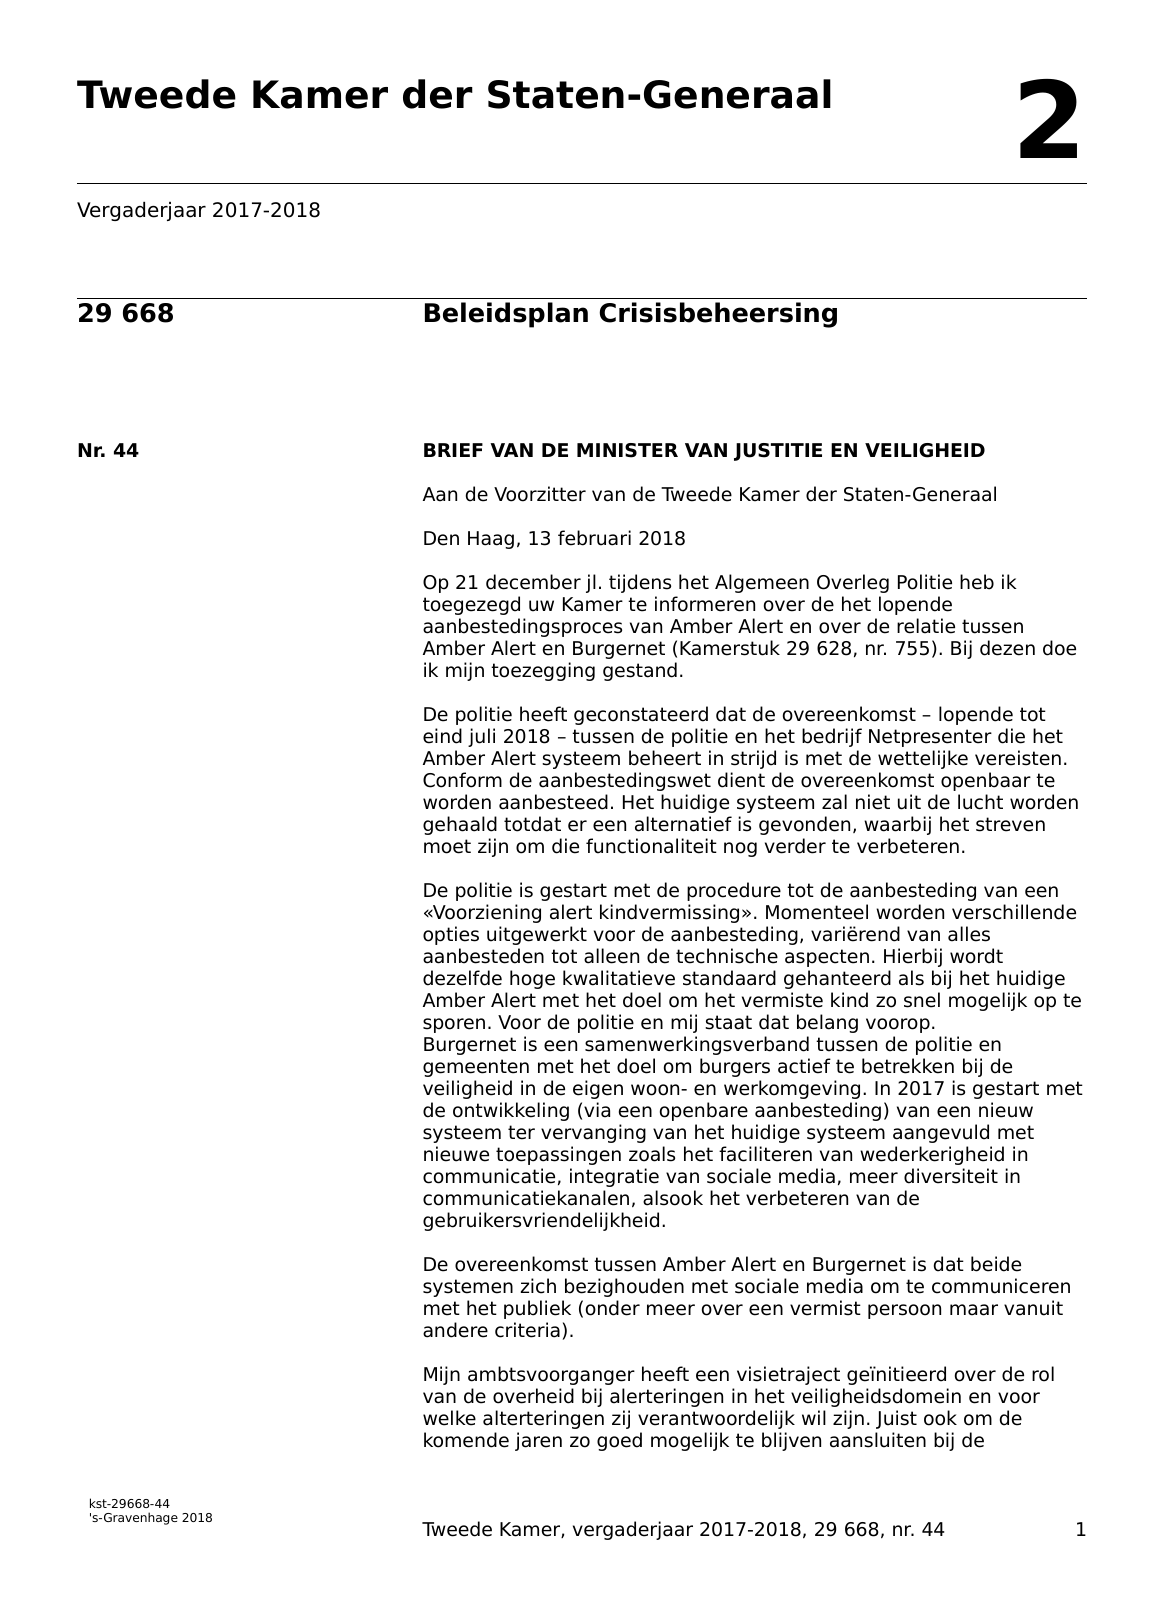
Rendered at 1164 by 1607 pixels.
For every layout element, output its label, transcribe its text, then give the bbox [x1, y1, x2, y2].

text Aan de Voorzitter van de Tweede Kamer der Staten-Generaal [422, 484, 1087, 506]
text De politie is gestart met de procedure tot de aanbesteding van een [422, 880, 1087, 902]
text Burgernet is een samenwerkingsverband tussen de politie en gemeenten met het doel om burgers actief te betrekken bij de veiligheid in de eigen woon- en werkomgeving. In 2017 is gestart met de ontwikkeling (via een openbare aanbesteding) van een nieuw systeem ter vervanging van het huidige systeem aangevuld met nieuwe toepassingen zoals het faciliteren van wederkerigheid in communicatie, integratie van sociale media, meer diversiteit in communicatiekanalen, alsook het verbeteren van de gebruikersvriendelijkheid. [422, 1034, 1087, 1232]
text Den Haag, 13 februari 2018 [422, 528, 1087, 550]
text 's-Gravenhage 2018 [88, 1511, 323, 1525]
text De overeenkomst tussen Amber Alert en Burgernet is dat beide systemen zich bezighouden met sociale media om te communiceren met het publiek (onder meer over een vermist persoon maar vanuit andere criteria). [422, 1254, 1087, 1342]
table_cell Vergaderjaar 2017-2018 [77, 184, 1087, 298]
text Mijn ambtsvoorganger heeft een visietraject geïnitieerd over de rol van de overheid bij alerteringen in het veiligheidsdomein en voor welke alterteringen zij verantwoordelijk wil zijn. Juist ook om de komende jaren zo goed mogelijk te blijven aansluiten bij de [422, 1364, 1087, 1452]
text De politie heeft geconstateerd dat de overeenkomst – lopende tot eind juli 2018 – tussen de politie en het bedrijf Netpresenter die het Amber Alert systeem beheert in strijd is met de wettelijke vereisten. Conform de aanbestedingswet dient de overeenkomst openbaar te worden aanbesteed. Het huidige systeem zal niet uit de lucht worden gehaald totdat er een alternatief is gevonden, waarbij het streven moet zijn om die functionaliteit nog verder te verbeteren. [422, 704, 1087, 858]
subtitle Nr. 44 BRIEF VAN DE MINISTER VAN JUSTITIE EN VEILIGHEID [77, 440, 1087, 462]
table_header 2 [886, 59, 1087, 183]
subtitle 29 668 Beleidsplan Crisisbeheersing [77, 299, 1087, 329]
table_header Tweede Kamer der Staten-Generaal [77, 59, 886, 183]
text «Voorziening alert kindvermissing». Momenteel worden verschillende opties uitgewerkt voor de aanbesteding, variërend van alles aanbesteden tot alleen de technische aspecten. Hierbij wordt dezelfde hoge kwalitatieve standaard gehanteerd als bij het huidige Amber Alert met het doel om het vermiste kind zo snel mogelijk op te sporen. Voor de politie en mij staat dat belang voorop. [422, 902, 1087, 1034]
text kst-29668-44 [88, 1497, 323, 1511]
text Op 21 december jl. tijdens het Algemeen Overleg Politie heb ik toegezegd uw Kamer te informeren over de het lopende aanbestedingsproces van Amber Alert en over de relatie tussen Amber Alert en Burgernet (Kamerstuk 29 628, nr. 755). Bij dezen doe ik mijn toezegging gestand. [422, 572, 1087, 682]
